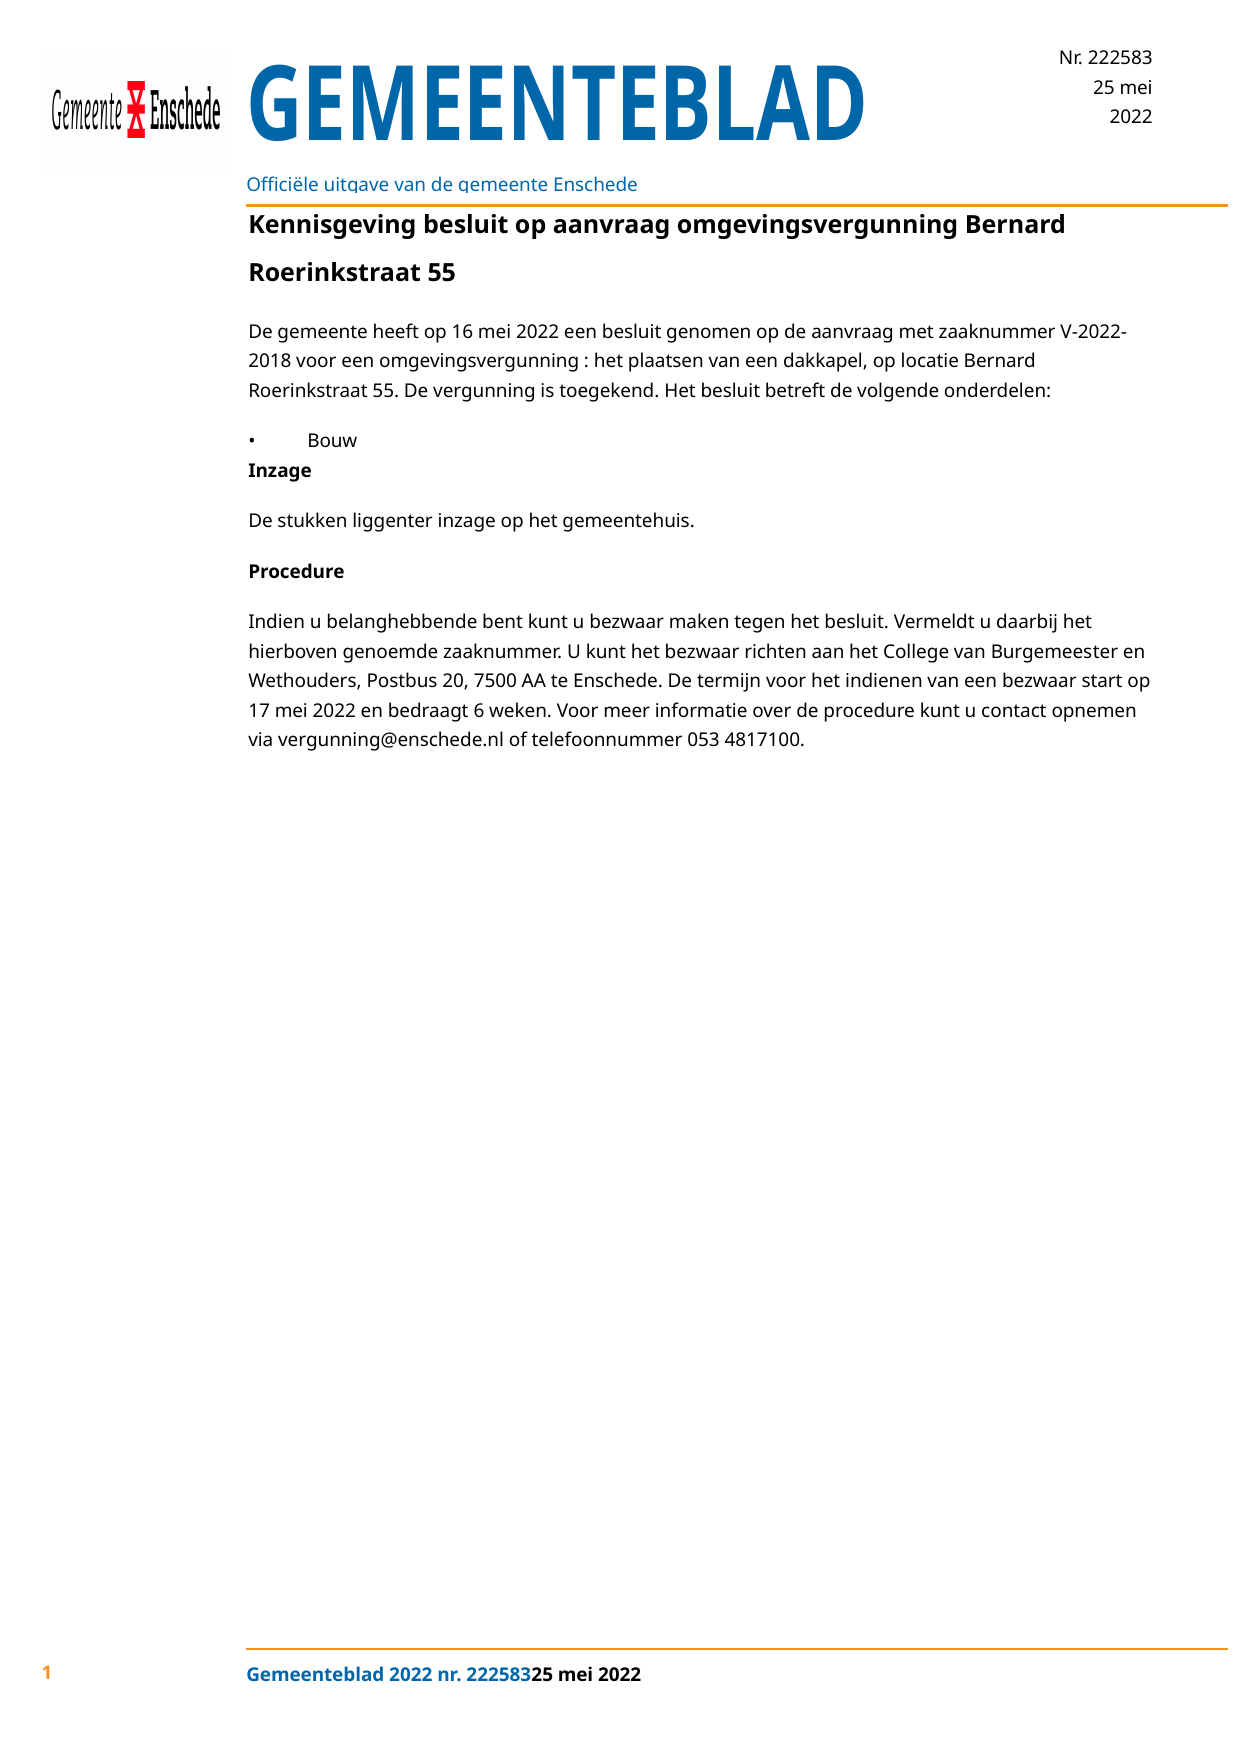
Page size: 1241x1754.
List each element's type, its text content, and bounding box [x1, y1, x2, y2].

text Procedure [248, 558, 1152, 584]
picture [41, 47, 231, 172]
text De stukken liggenter inzage op het gemeentehuis. [248, 507, 1152, 533]
text De gemeente heeft op 16 mei 2022 een besluit genomen op de aanvraag met zaaknummer V-2022-2018 voor een omgevingsvergunning : het plaatsen van een dakkapel, op locatie Bernard Roerinkstraat 55. De vergunning is toegekend. Het besluit betreft de volgende onderdelen: [248, 318, 1152, 403]
text Indien u belanghebbende bent kunt u bezwaar maken tegen het besluit. Vermeldt u daarbij het hierboven genoemde zaaknummer. U kunt het bezwaar richten aan het College van Burgemees­ter en Wethouders, Postbus 20, 7500 AA te Enschede. De termijn voor het indienen van een bezwaar start op 17 mei 2022 en bedraagt 6 weken. Voor meer informatie over de procedure kunt u contact opnemen via vergunning@enschede.nl of telefoonnummer 053 4817100. [248, 608, 1152, 752]
text Inzage [248, 457, 1152, 483]
text Kennisgeving besluit op aanvraag omgevingsvergunning Bernard Roerinkstraat 55 [248, 207, 1152, 288]
list Bouw [248, 427, 1152, 453]
